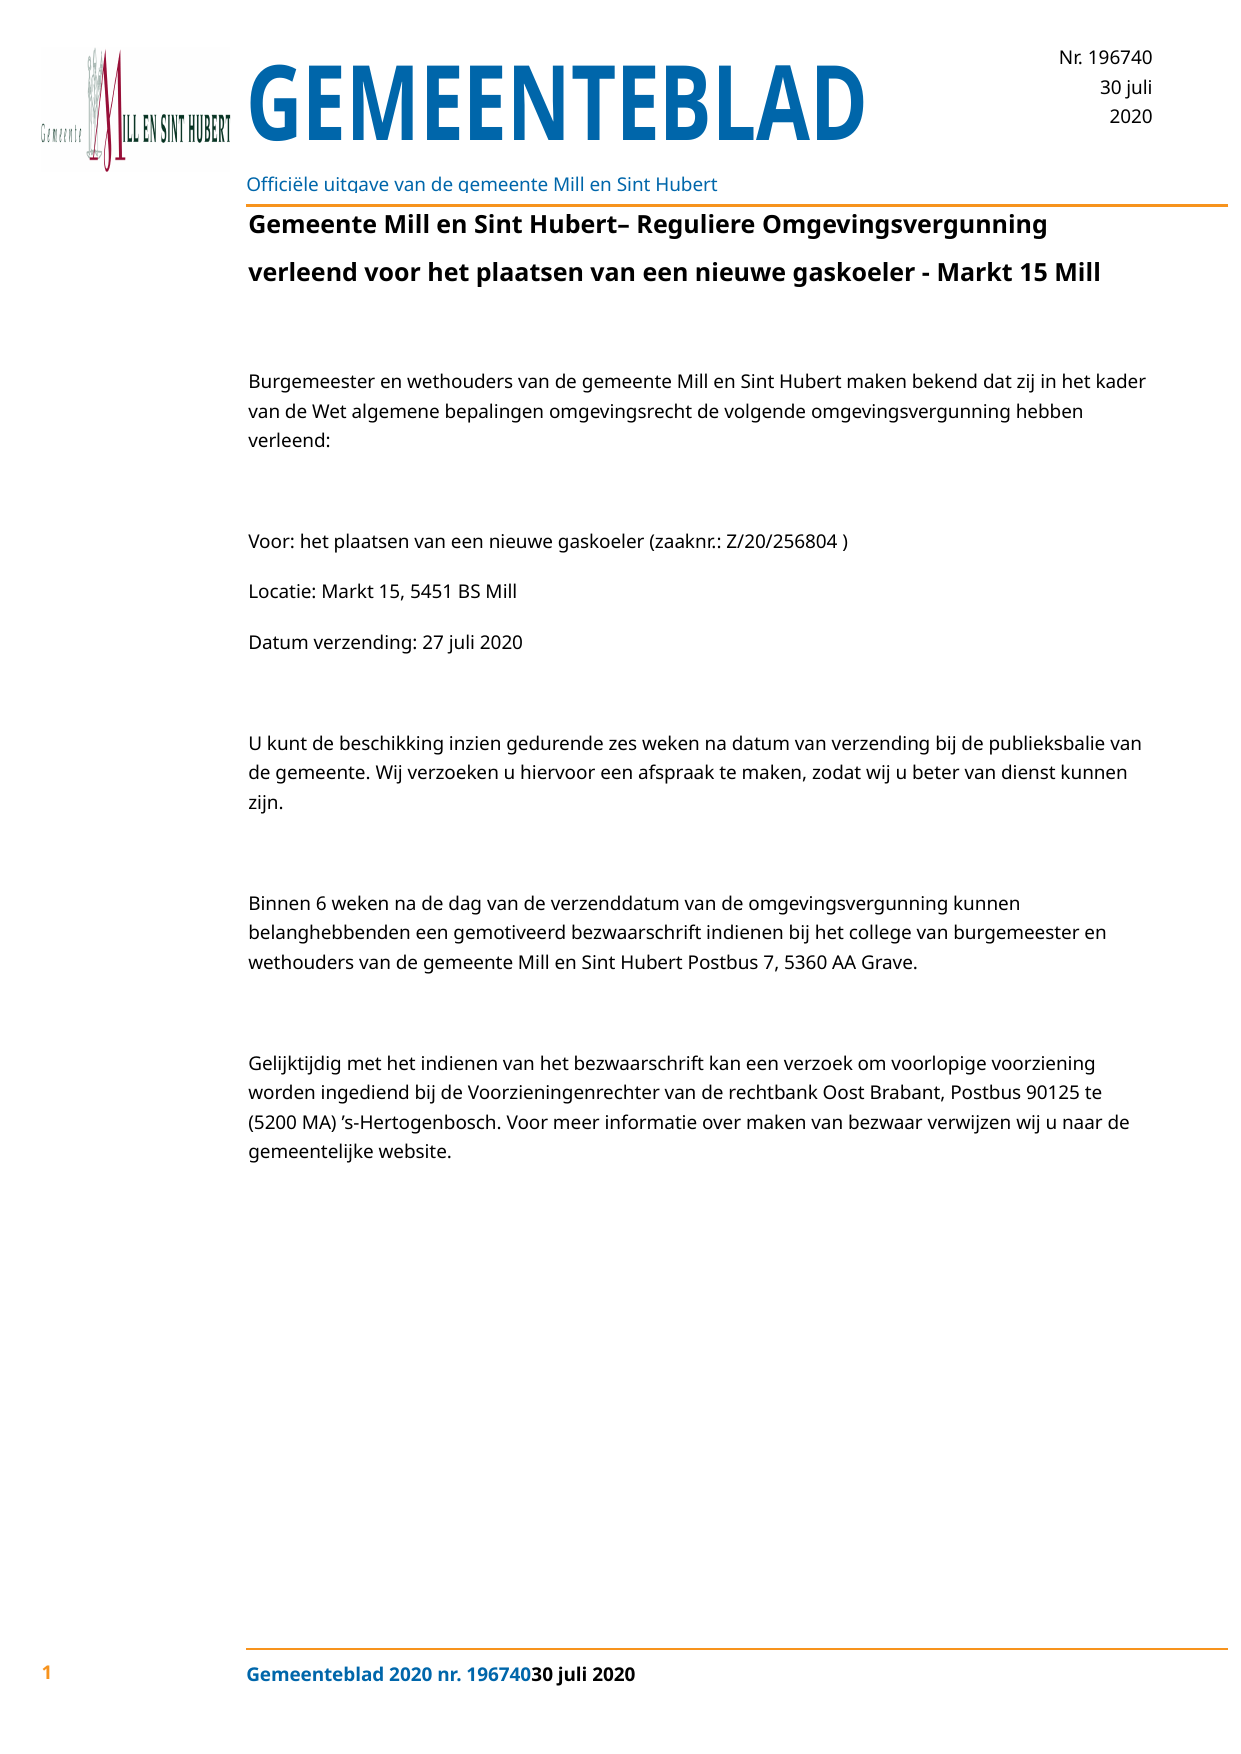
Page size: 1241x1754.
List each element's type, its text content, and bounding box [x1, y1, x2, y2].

text Gelijktijdig met het indienen van het bezwaarschrift kan een verzoek om voorlopige voorziening worden ingediend bij de Voorzieningenrechter van de rechtbank Oost Brabant, Postbus 90125 te (5200 MA) ’s-Hertogenbosch. Voor meer informatie over maken van bezwaar verwijzen wij u naar de gemeentelijke website. [248, 1050, 1152, 1164]
text Datum verzending: 27 juli 2020 [248, 629, 1152, 655]
text U kunt de beschikking inzien gedurende zes weken na datum van verzending bij de publieksbalie van de gemeente. Wij verzoeken u hiervoor een afspraak te maken, zodat wij u beter van dienst kunnen zijn. [248, 730, 1152, 815]
text Binnen 6 weken na de dag van de verzenddatum van de omgevingsvergunning kunnen belanghebbenden een gemotiveerd bezwaarschrift indienen bij het college van burgemeester en wethouders van de gemeente Mill en Sint Hubert Postbus 7, 5360 AA Grave. [248, 890, 1152, 975]
picture [41, 47, 231, 172]
text Locatie: Markt 15, 5451 BS Mill [248, 579, 1152, 604]
text Voor: het plaatsen van een nieuwe gaskoeler (zaaknr.: Z/20/256804 ) [248, 528, 1152, 554]
text Burgemeester en wethouders van de gemeente Mill en Sint Hubert maken bekend dat zij in het kader van de Wet algemene bepalingen omgevingsrecht de volgende omgevingsvergunning hebben verleend: [248, 368, 1152, 453]
text Gemeente Mill en Sint Hubert– Reguliere Omgevingsvergunning verleend voor het plaatsen van een nieuwe gaskoeler - Markt 15 Mill [248, 207, 1152, 288]
